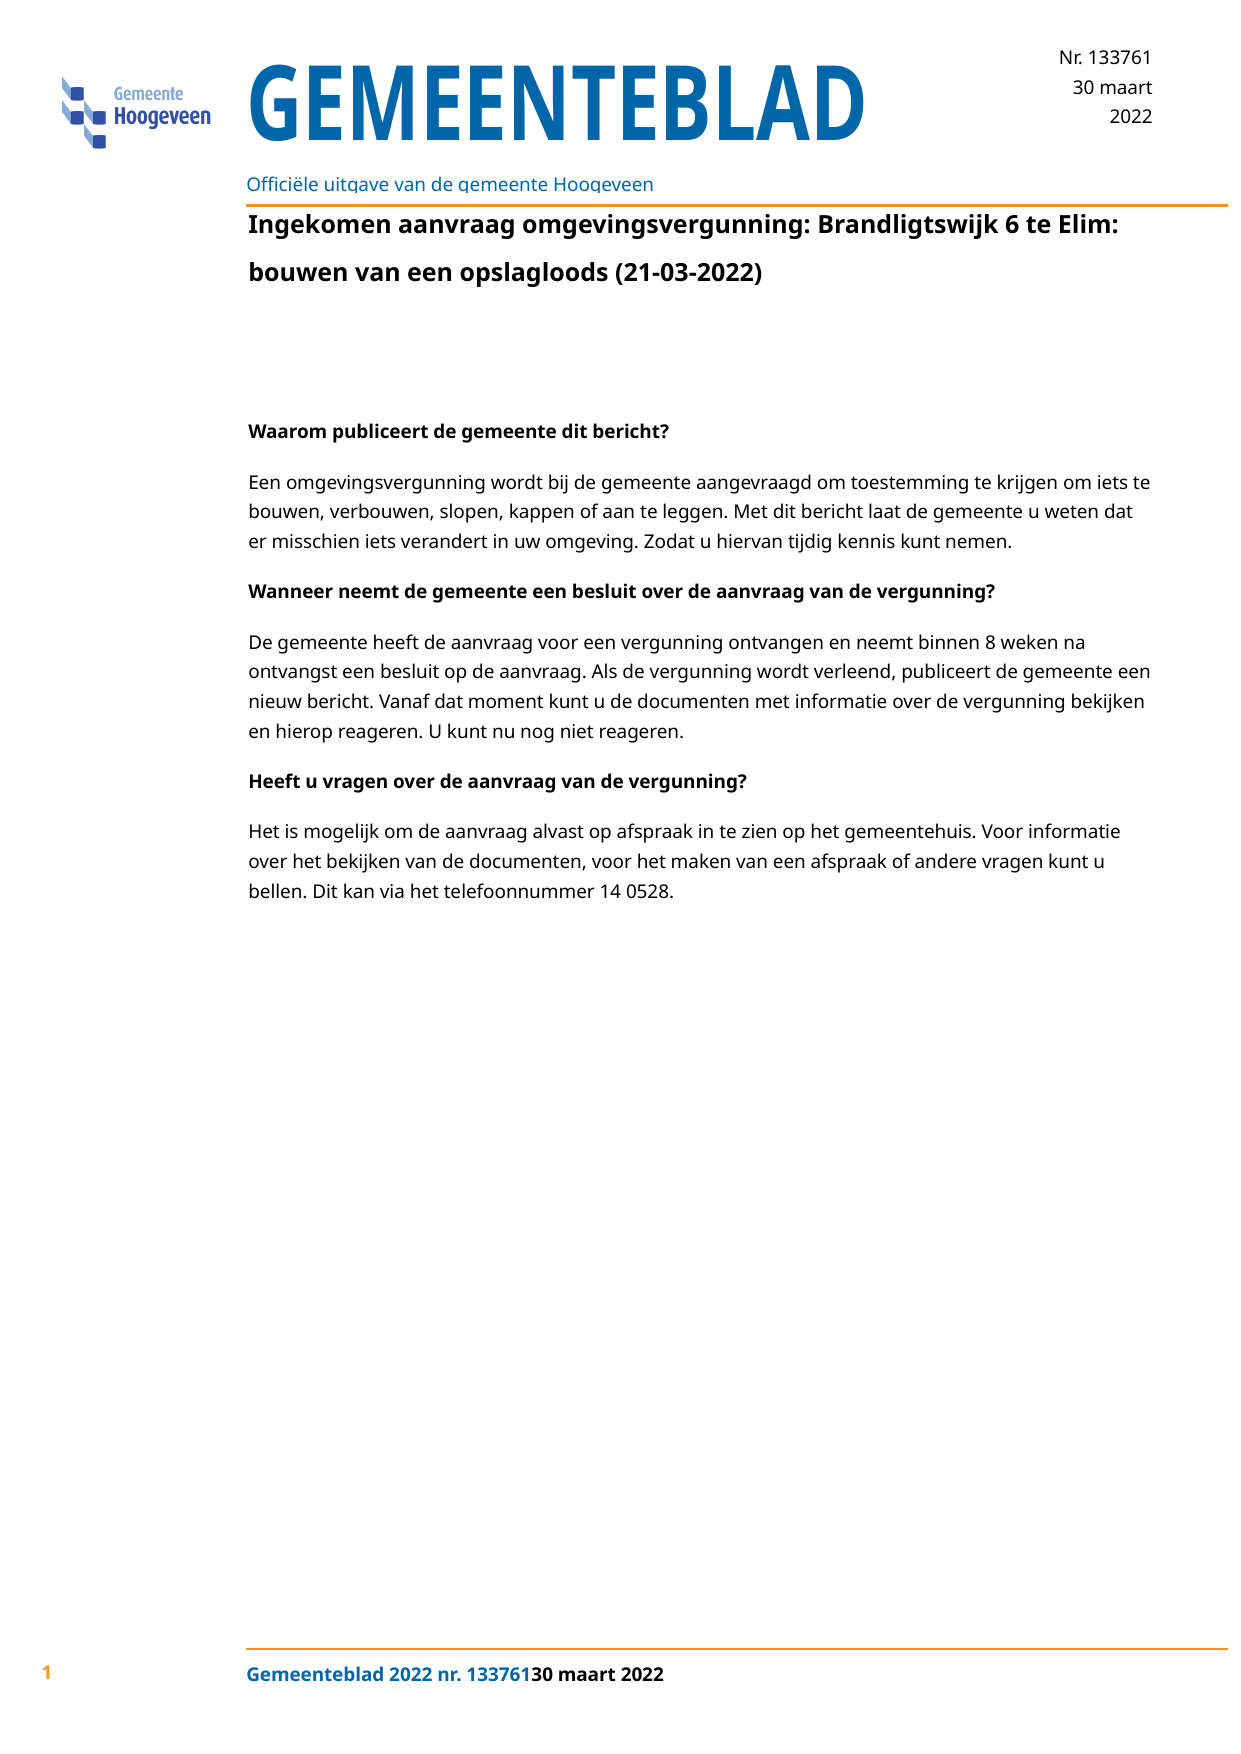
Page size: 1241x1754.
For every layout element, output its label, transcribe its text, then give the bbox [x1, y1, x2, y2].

text De gemeente heeft de aanvraag voor een vergunning ontvangen en neemt binnen 8 weken na ontvangst een besluit op de aanvraag. Als de vergunning wordt verleend, publiceert de gemeente een nieuw bericht. Vanaf dat moment kunt u de documenten met informatie over de vergunning bekijken en hierop reageren. U kunt nu nog niet reageren. [248, 629, 1152, 744]
text Heeft u vragen over de aanvraag van de vergunning? [248, 768, 1152, 794]
text Het is mogelijk om de aanvraag alvast op afspraak in te zien op het gemeentehuis. Voor informatie over het bekijken van de documenten, voor het maken van een afspraak of andere vragen kunt u bellen. Dit kan via het telefoonnummer 14 0528. [248, 819, 1152, 904]
text Een omgevingsvergunning wordt bij de gemeente aangevraagd om toestemming te krijgen om iets te bouwen, verbouwen, slopen, kappen of aan te leggen. Met dit bericht laat de gemeente u weten dat er misschien iets verandert in uw omgeving. Zodat u hiervan tijdig kennis kunt nemen. [248, 469, 1152, 554]
text Wanneer neemt de gemeente een besluit over de aanvraag van de vergunning? [248, 579, 1152, 604]
text Ingekomen aanvraag omgevingsvergunning: Brandligtswijk 6 te Elim: bouwen van een opslagloods (21-03-2022) [248, 207, 1152, 288]
picture [41, 47, 231, 172]
text Waarom publiceert de gemeente dit bericht? [248, 419, 1152, 444]
